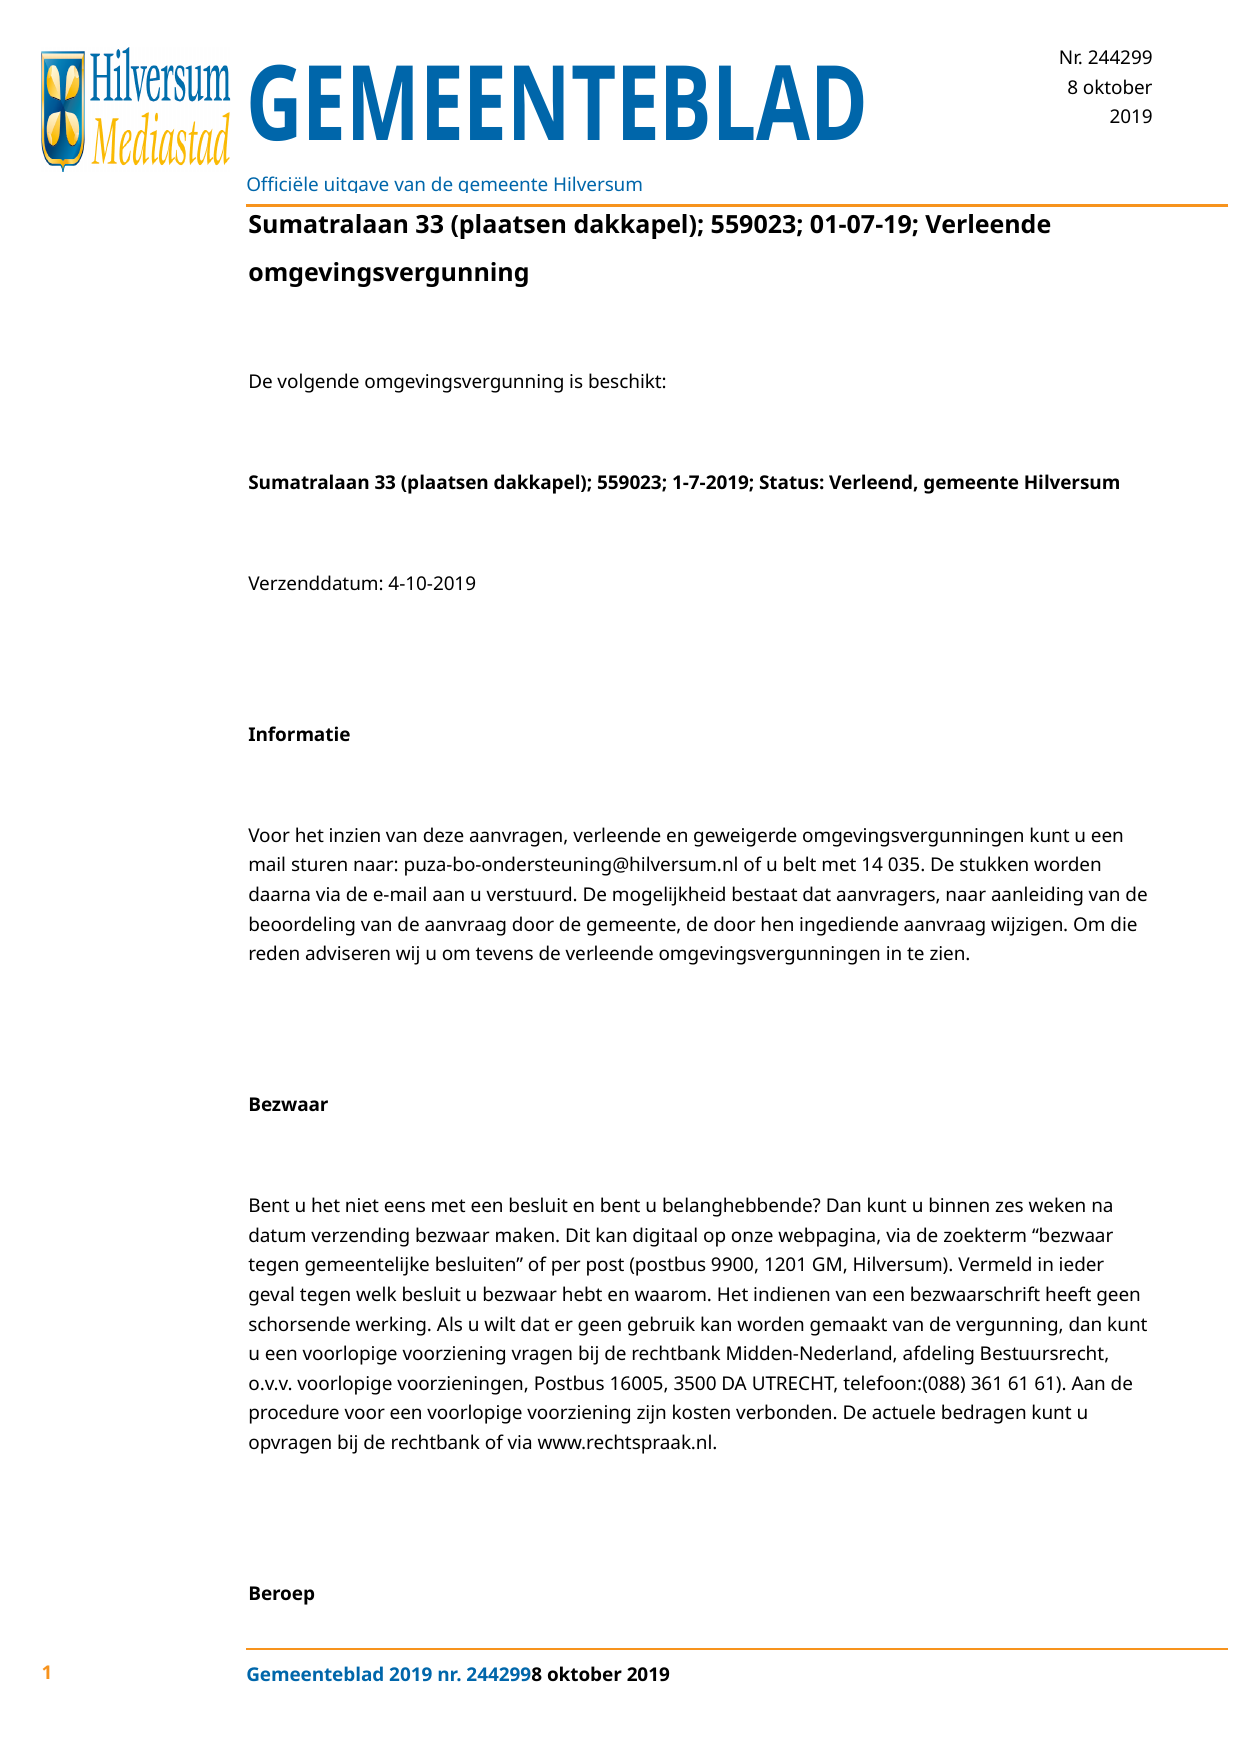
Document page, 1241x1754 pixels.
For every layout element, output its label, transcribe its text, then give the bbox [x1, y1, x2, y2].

text Bezwaar [248, 1092, 1152, 1117]
text De volgende omgevingsvergunning is beschikt: [248, 368, 1152, 394]
picture [41, 47, 231, 172]
text Sumatralaan 33 (plaatsen dakkapel); 559023; 1-7-2019; Status: Verleend, gemeente Hilversum [248, 469, 1152, 495]
text Verzenddatum: 4-10-2019 [248, 570, 1152, 596]
text Bent u het niet eens met een besluit en bent u belanghebbende? Dan kunt u binnen zes weken na datum verzending bezwaar maken. Dit kan digitaal op onze webpagina, via de zoekterm “bezwaar tegen gemeentelijke besluiten” of per post (postbus 9900, 1201 GM, Hilversum). Vermeld in ieder geval tegen welk besluit u bezwaar hebt en waarom. Het indienen van een bezwaarschrift heeft geen schorsende werking. Als u wilt dat er geen gebruik kan worden gemaakt van de vergunning, dan kunt u een voorlopige voorziening vragen bij de rechtbank Midden-Nederland, afdeling Bestuursrecht, o.v.v. voorlopige voorzieningen, Postbus 16005, 3500 DA UTRECHT, telefoon:(088) 361 61 61). Aan de procedure voor een voorlopige voorziening zijn kosten verbonden. De actuele bedragen kunt u opvragen bij de rechtbank of via www.rechtspraak.nl. [248, 1192, 1152, 1455]
text Informatie [248, 721, 1152, 747]
text Sumatralaan 33 (plaatsen dakkapel); 559023; 01-07-19; Verleende omgevingsvergunning [248, 207, 1152, 288]
text Voor het inzien van deze aanvragen, verleende en geweigerde omgevingsvergunningen kunt u een mail sturen naar: puza-bo-ondersteuning@hilversum.nl of u belt met 14 035. De stukken worden daarna via de e-mail aan u verstuurd. De mogelijkheid bestaat dat aanvragers, naar aanleiding van de beoordeling van de aanvraag door de gemeente, de door hen ingediende aanvraag wijzigen. Om die reden adviseren wij u om tevens de verleende omgevingsvergunningen in te zien. [248, 822, 1152, 966]
text Beroep [248, 1580, 1152, 1606]
